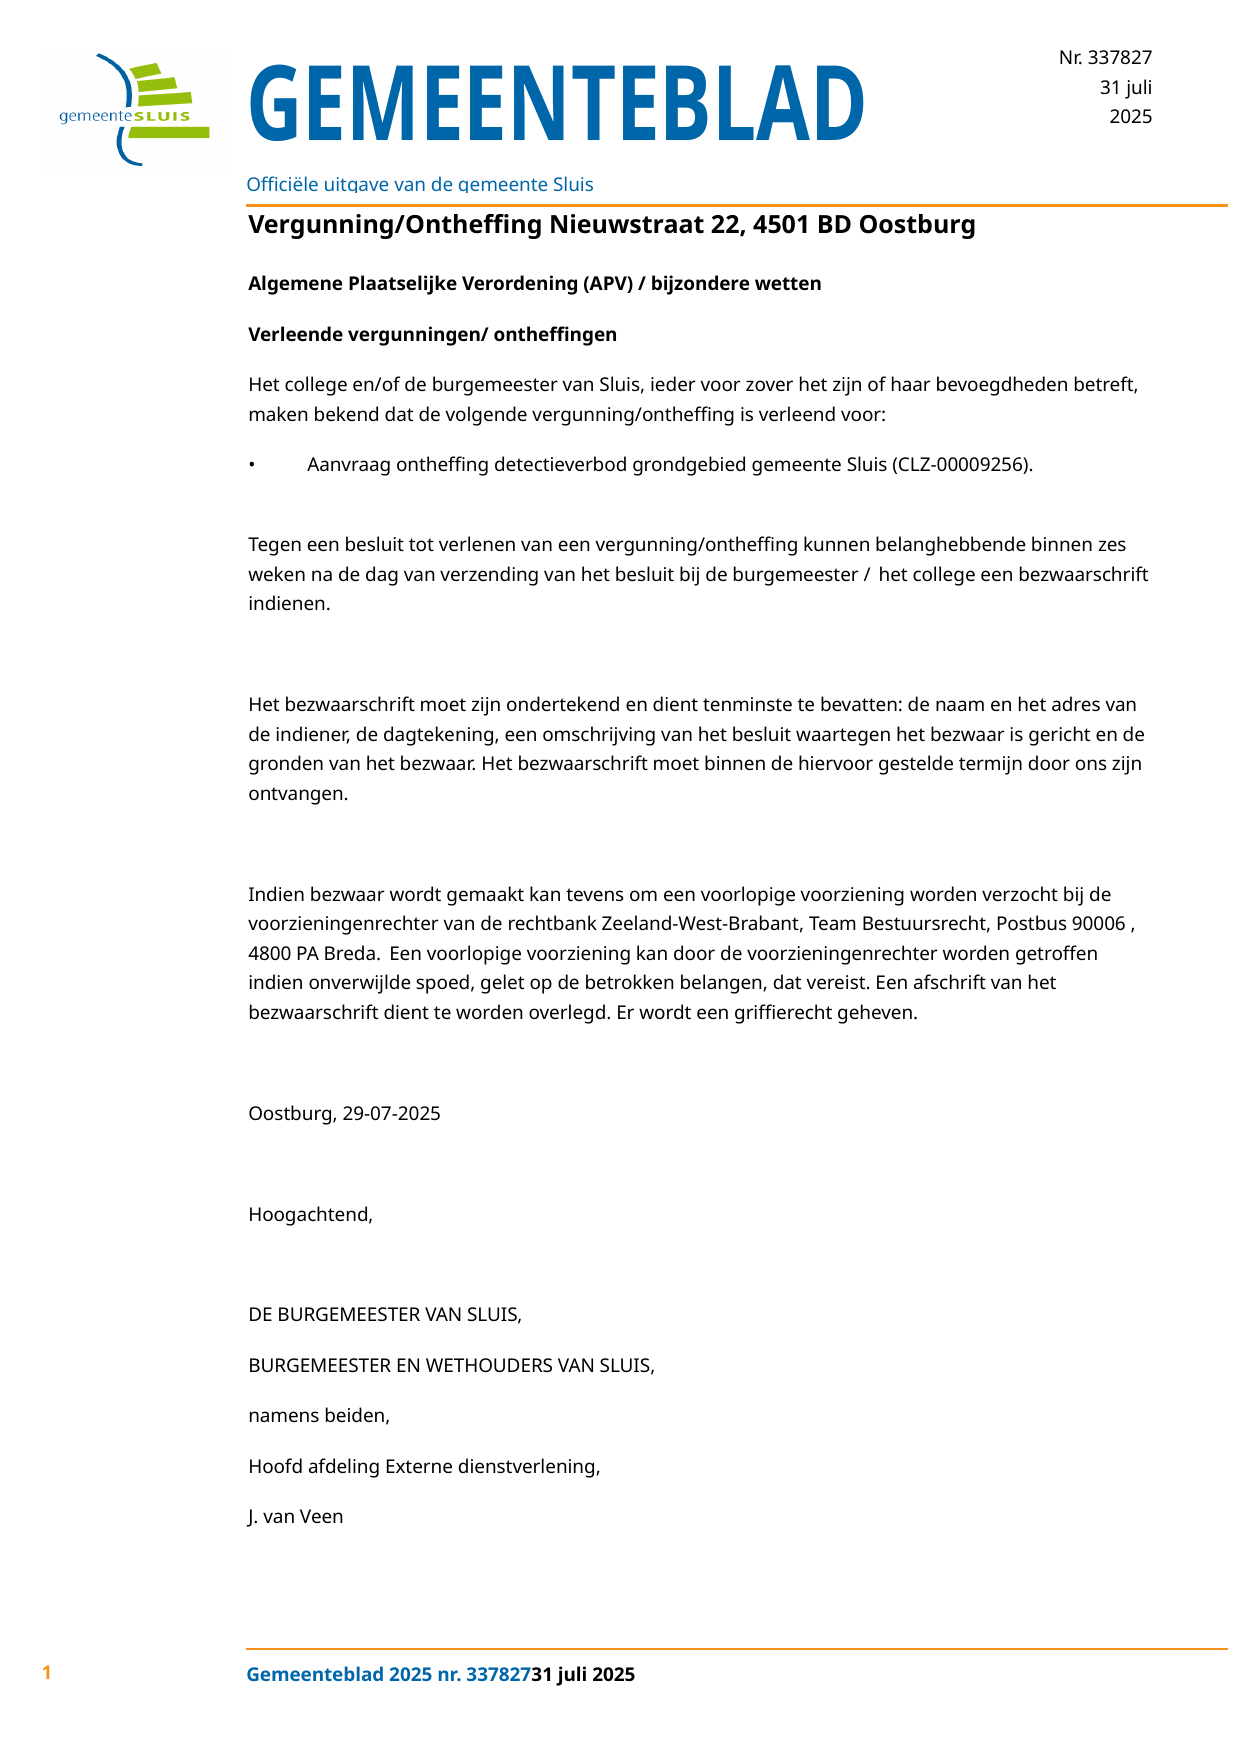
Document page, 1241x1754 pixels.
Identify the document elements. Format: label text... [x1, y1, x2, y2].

text namens beiden, [248, 1402, 1152, 1428]
text Tegen een besluit tot verlenen van een vergunning/ontheffing kunnen belanghebbende binnen zes weken na de dag van verzending van het besluit bij de burgemeester / het college een bezwaarschrift indienen. [248, 531, 1152, 616]
text Hoofd afdeling Externe dienstverlening, [248, 1453, 1152, 1478]
text J. van Veen [248, 1503, 1152, 1529]
text Indien bezwaar wordt gemaakt kan tevens om een voorlopige voorziening worden verzocht bij de voorzieningenrechter van de rechtbank Zeeland-West-Brabant, Team Bestuursrecht, Postbus 90006 , 4800 PA Breda. Een voorlopige voorziening kan door de voorzieningenrechter worden getroffen indien onverwijlde spoed, gelet op de betrokken belangen, dat vereist. Een afschrift van het bezwaarschrift dient te worden overlegd. Er wordt een griffierecht geheven. [248, 881, 1152, 1025]
text Oostburg, 29-07-2025 [248, 1100, 1152, 1126]
text Algemene Plaatselijke Verordening (APV) / bijzondere wetten [248, 270, 1152, 296]
text Het bezwaarschrift moet zijn ondertekend en dient tenminste te bevatten: de naam en het adres van de indiener, de dagtekening, een omschrijving van het besluit waartegen het bezwaar is gericht en de gronden van het bezwaar. Het bezwaarschrift moet binnen de hiervoor gestelde termijn door ons zijn ontvangen. [248, 691, 1152, 806]
picture [41, 47, 231, 172]
list Aanvraag ontheffing detectieverbod grondgebied gemeente Sluis (CLZ-00009256). [248, 451, 1152, 477]
text BURGEMEESTER EN WETHOUDERS VAN SLUIS, [248, 1352, 1152, 1378]
text Vergunning/Ontheffing Nieuwstraat 22, 4501 BD Oostburg [248, 207, 1152, 241]
text Hoogachtend, [248, 1201, 1152, 1226]
text Het college en/of de burgemeester van Sluis, ieder voor zover het zijn of haar bevoegdheden betreft, maken bekend dat de volgende vergunning/ontheffing is verleend voor: [248, 371, 1152, 426]
text Verleende vergunningen/ ontheffingen [248, 321, 1152, 346]
text DE BURGEMEESTER VAN SLUIS, [248, 1302, 1152, 1327]
